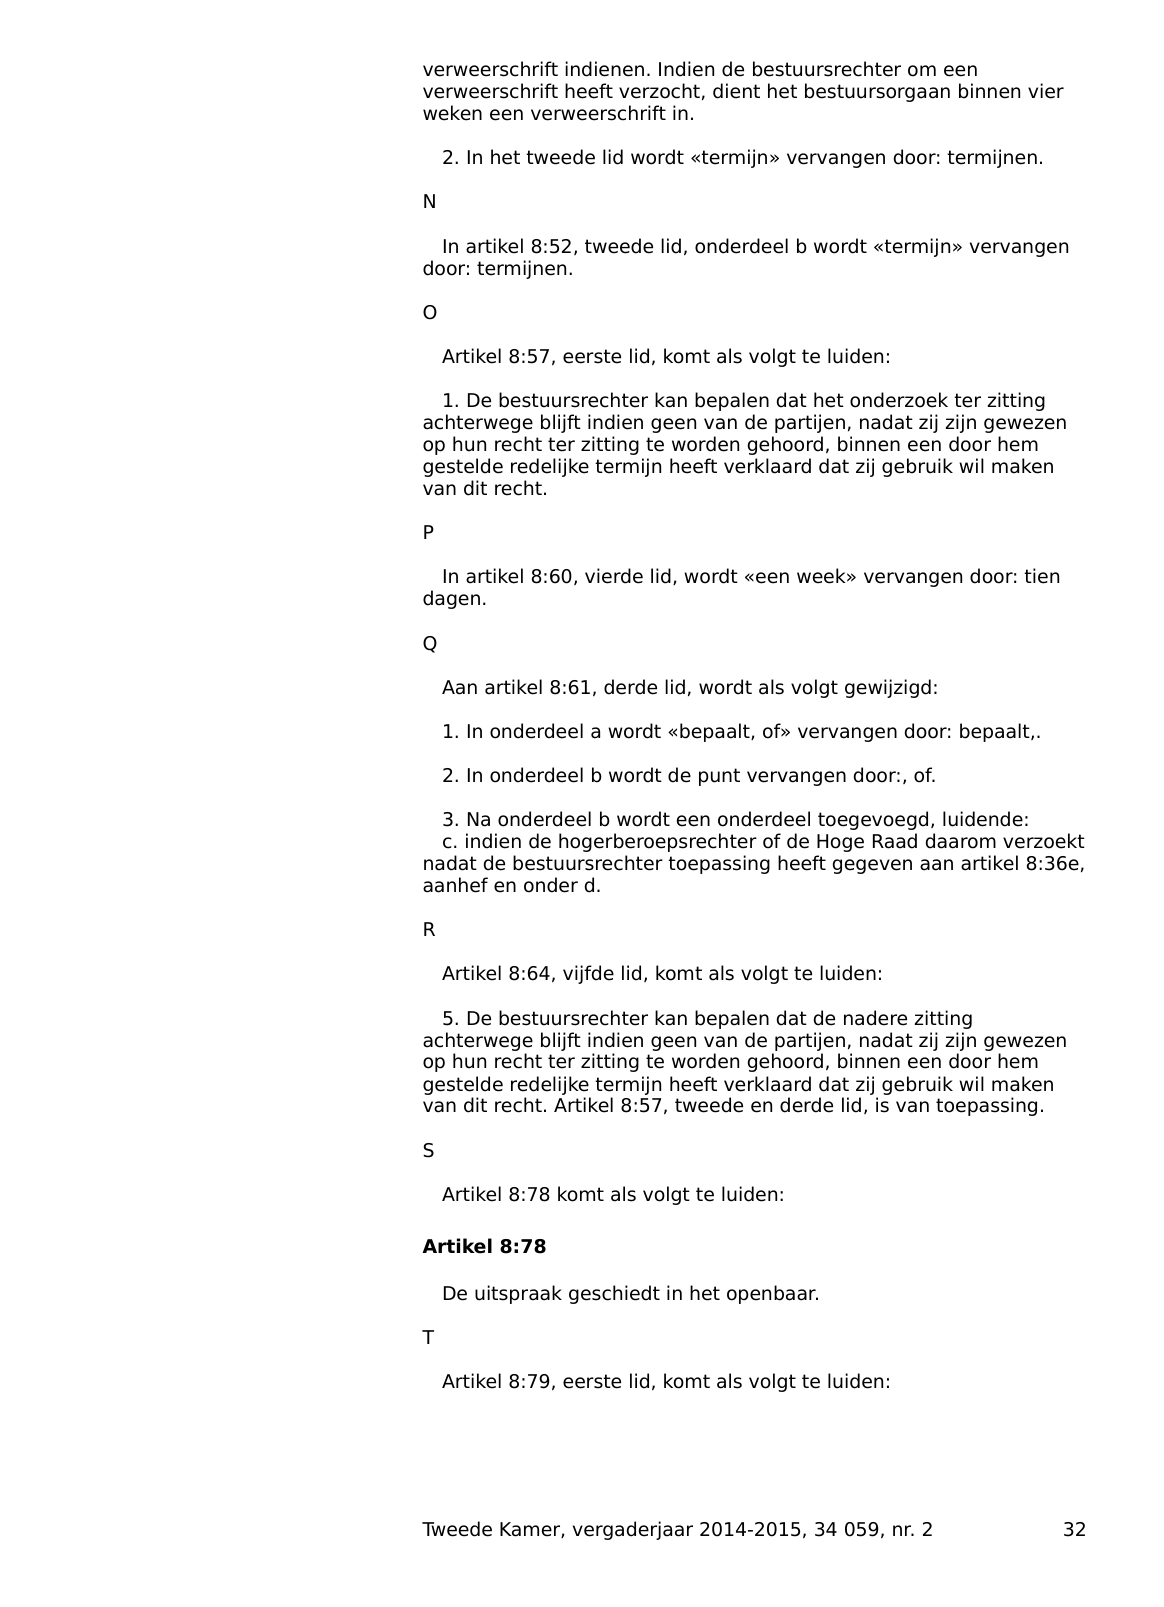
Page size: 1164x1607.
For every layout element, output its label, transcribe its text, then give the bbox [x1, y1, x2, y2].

text R [422, 919, 1087, 941]
text In artikel 8:52, tweede lid, onderdeel b wordt «termijn» vervangen door: termijnen. [422, 236, 1087, 279]
text Q [422, 632, 1087, 654]
text Artikel 8:78 komt als volgt te luiden: [422, 1184, 1087, 1206]
text verweerschrift indienen. Indien de bestuursrechter om een verweerschrift heeft verzocht, dient het bestuursorgaan binnen vier weken een verweerschrift in. [422, 59, 1087, 125]
text Artikel 8:64, vijfde lid, komt als volgt te luiden: [422, 963, 1087, 985]
subtitle Artikel 8:78 [422, 1236, 1087, 1258]
text 2. In het tweede lid wordt «termijn» vervangen door: termijnen. [422, 147, 1087, 169]
text Artikel 8:57, eerste lid, komt als volgt te luiden: [422, 346, 1087, 368]
text S [422, 1139, 1087, 1162]
text De uitspraak geschiedt in het openbaar. [422, 1283, 1087, 1305]
text N [422, 191, 1087, 213]
text P [422, 522, 1087, 544]
text 1. De bestuursrechter kan bepalen dat het onderzoek ter zitting achterwege blijft indien geen van de partijen, nadat zij zijn gewezen op hun recht ter zitting te worden gehoord, binnen een door hem gestelde redelijke termijn heeft verklaard dat zij gebruik wil maken van dit recht. [422, 390, 1087, 500]
text 2. In onderdeel b wordt de punt vervangen door:, of. [422, 765, 1087, 787]
text T [422, 1327, 1087, 1349]
text O [422, 302, 1087, 324]
text 5. De bestuursrechter kan bepalen dat de nadere zitting achterwege blijft indien geen van de partijen, nadat zij zijn gewezen op hun recht ter zitting te worden gehoord, binnen een door hem gestelde redelijke termijn heeft verklaard dat zij gebruik wil maken van dit recht. Artikel 8:57, tweede en derde lid, is van toepassing. [422, 1007, 1087, 1117]
text 3. Na onderdeel b wordt een onderdeel toegevoegd, luidende: [422, 809, 1087, 831]
text In artikel 8:60, vierde lid, wordt «een week» vervangen door: tien dagen. [422, 566, 1087, 610]
text Artikel 8:79, eerste lid, komt als volgt te luiden: [422, 1371, 1087, 1393]
text Aan artikel 8:61, derde lid, wordt als volgt gewijzigd: [422, 677, 1087, 698]
text 1. In onderdeel a wordt «bepaalt, of» vervangen door: bepaalt,. [422, 721, 1087, 743]
text c. indien de hogerberoepsrechter of de Hoge Raad daarom verzoekt nadat de bestuursrechter toepassing heeft gegeven aan artikel 8:36e, aanhef en onder d. [422, 831, 1087, 897]
